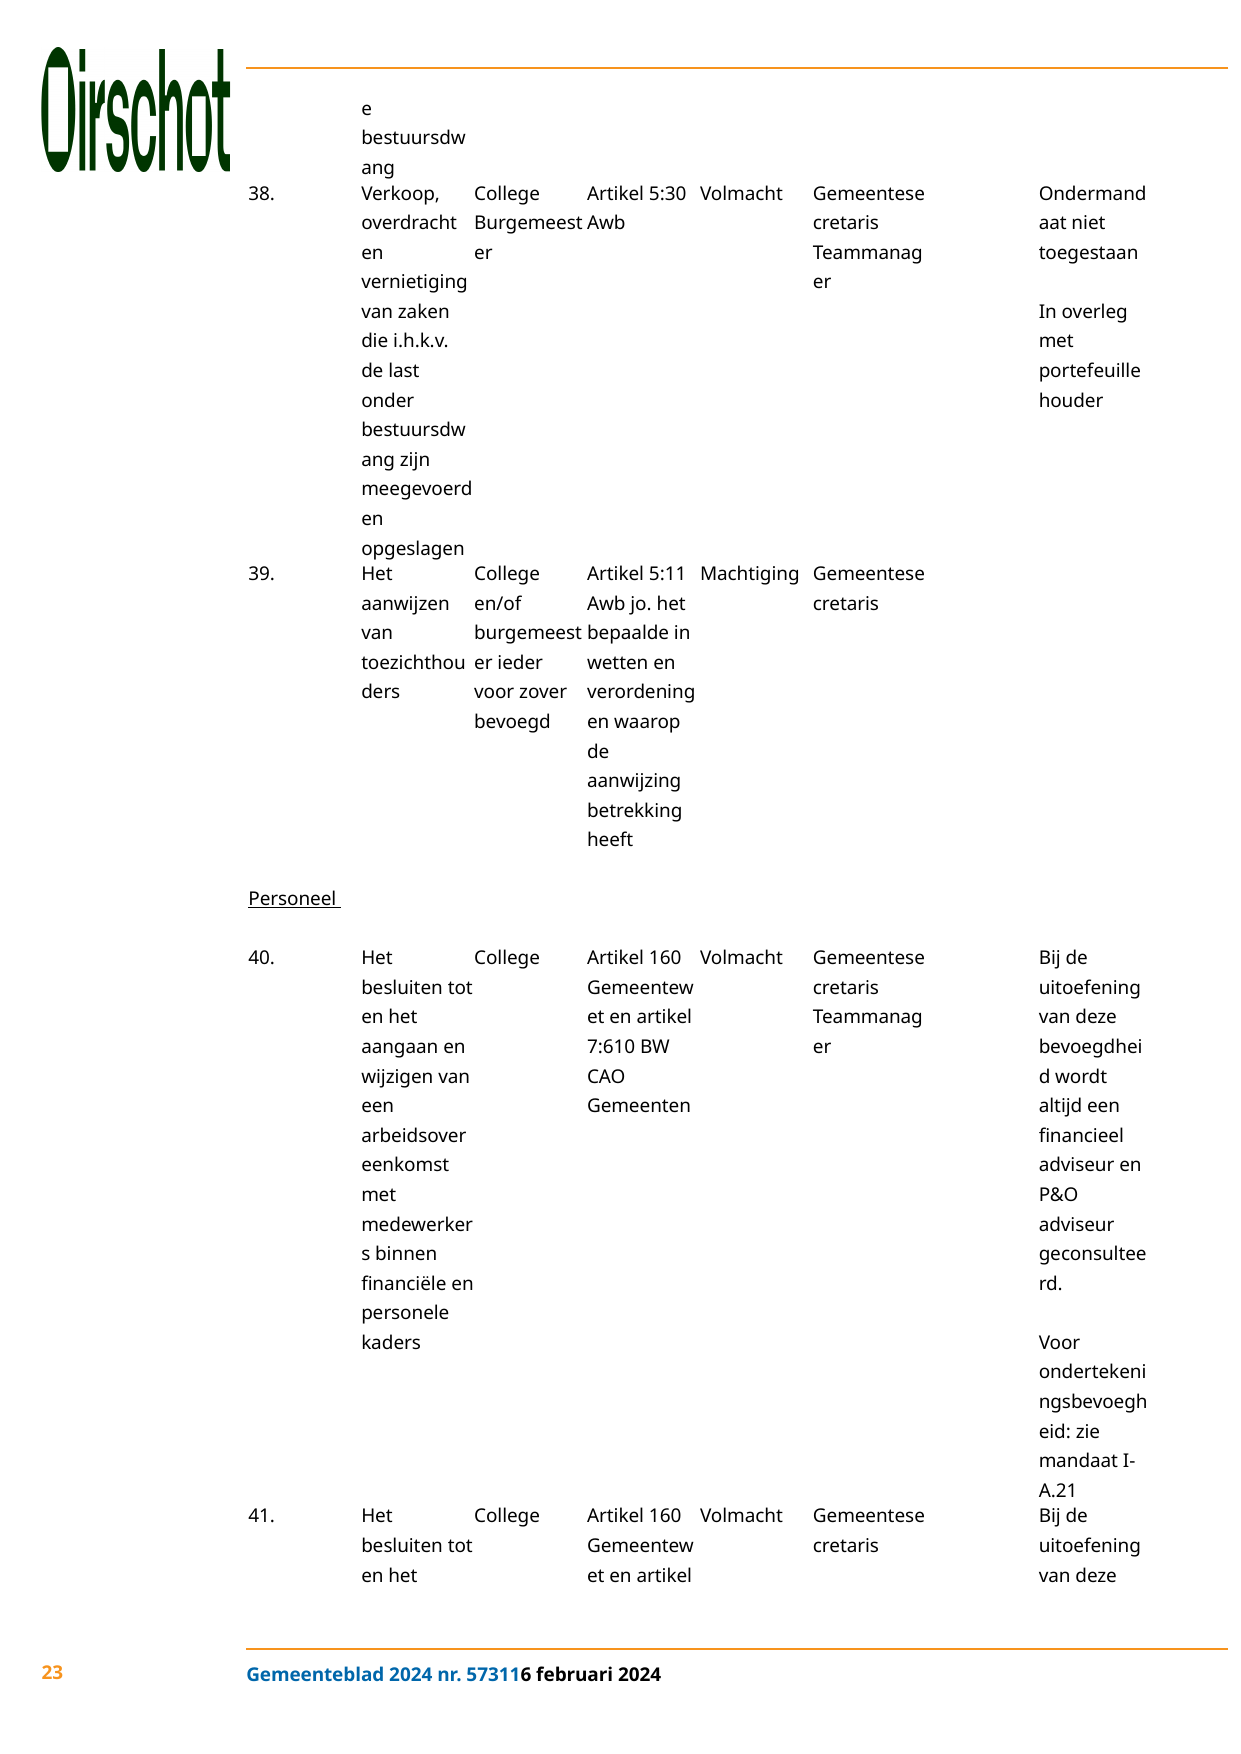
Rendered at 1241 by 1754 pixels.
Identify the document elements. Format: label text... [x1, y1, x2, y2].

table_cell Volmacht [700, 180, 813, 560]
table_cell College Burgemeester [474, 180, 587, 560]
table_cell [926, 560, 1038, 852]
table_cell Gemeentesecretaris [813, 560, 926, 852]
table_header 40. [248, 945, 361, 1503]
table_cell Het besluiten tot en het [361, 1503, 474, 1588]
table_cell Artikel 5:11 Awb jo. het bepaalde in wetten en verordeningen waarop de aanwijzing betrekking heeft [587, 560, 700, 852]
table_cell [926, 180, 1038, 560]
table_cell Artikel 5:30 Awb [587, 180, 700, 560]
table_header [926, 945, 1038, 1503]
table_cell [1039, 95, 1152, 180]
table_cell College [474, 1503, 587, 1588]
table_header Artikel 160 Gemeentewet en artikel 7:610 BW CAO Gemeenten [587, 945, 700, 1503]
table_cell [700, 95, 813, 180]
table_header College [474, 945, 587, 1503]
table_cell e bestuursdwang [361, 95, 474, 180]
table_cell [474, 95, 587, 180]
table_cell 41. [248, 1503, 361, 1588]
table_cell Gemeentesecretaris [813, 1503, 926, 1588]
table_cell Machtiging [700, 560, 813, 852]
table_cell Het aanwijzen van toezichthouders [361, 560, 474, 852]
table_cell [926, 1503, 1038, 1588]
text Personeel [248, 885, 1152, 911]
table_cell College en/of burgemeester ieder voor zover bevoegd [474, 560, 587, 852]
table_cell Artikel 160 Gemeentewet en artikel [587, 1503, 700, 1588]
table_header Volmacht [700, 945, 813, 1503]
table_cell 38. [248, 180, 361, 560]
table_cell Bij de uitoefening van deze [1039, 1503, 1152, 1588]
table_cell [1039, 560, 1152, 852]
table_cell [813, 95, 926, 180]
table_cell Volmacht [700, 1503, 813, 1588]
picture [41, 47, 231, 172]
table_cell Ondermandaat niet toegestaan In overleg met portefeuillehouder [1039, 180, 1152, 560]
table_cell Gemeentesecretaris Teammanager [813, 180, 926, 560]
table_cell 39. [248, 560, 361, 852]
table_header Het besluiten tot en het aangaan en wijzigen van een arbeidsovereenkomst met medewerkers binnen financiële en personele kaders [361, 945, 474, 1503]
table_cell [587, 95, 700, 180]
table_header Gemeentesecretaris Teammanager [813, 945, 926, 1503]
table_cell [248, 95, 361, 180]
table_header Bij de uitoefening van deze bevoegdheid wordt altijd een financieel adviseur en P&O adviseur geconsulteerd. Voor ondertekeningsbevoegheid: zie mandaat I-A.21 [1039, 945, 1152, 1503]
table_cell [926, 95, 1038, 180]
table_cell Verkoop, overdracht en vernietiging van zaken die i.h.k.v. de last onder bestuursdwang zijn meegevoerd en opgeslagen [361, 180, 474, 560]
